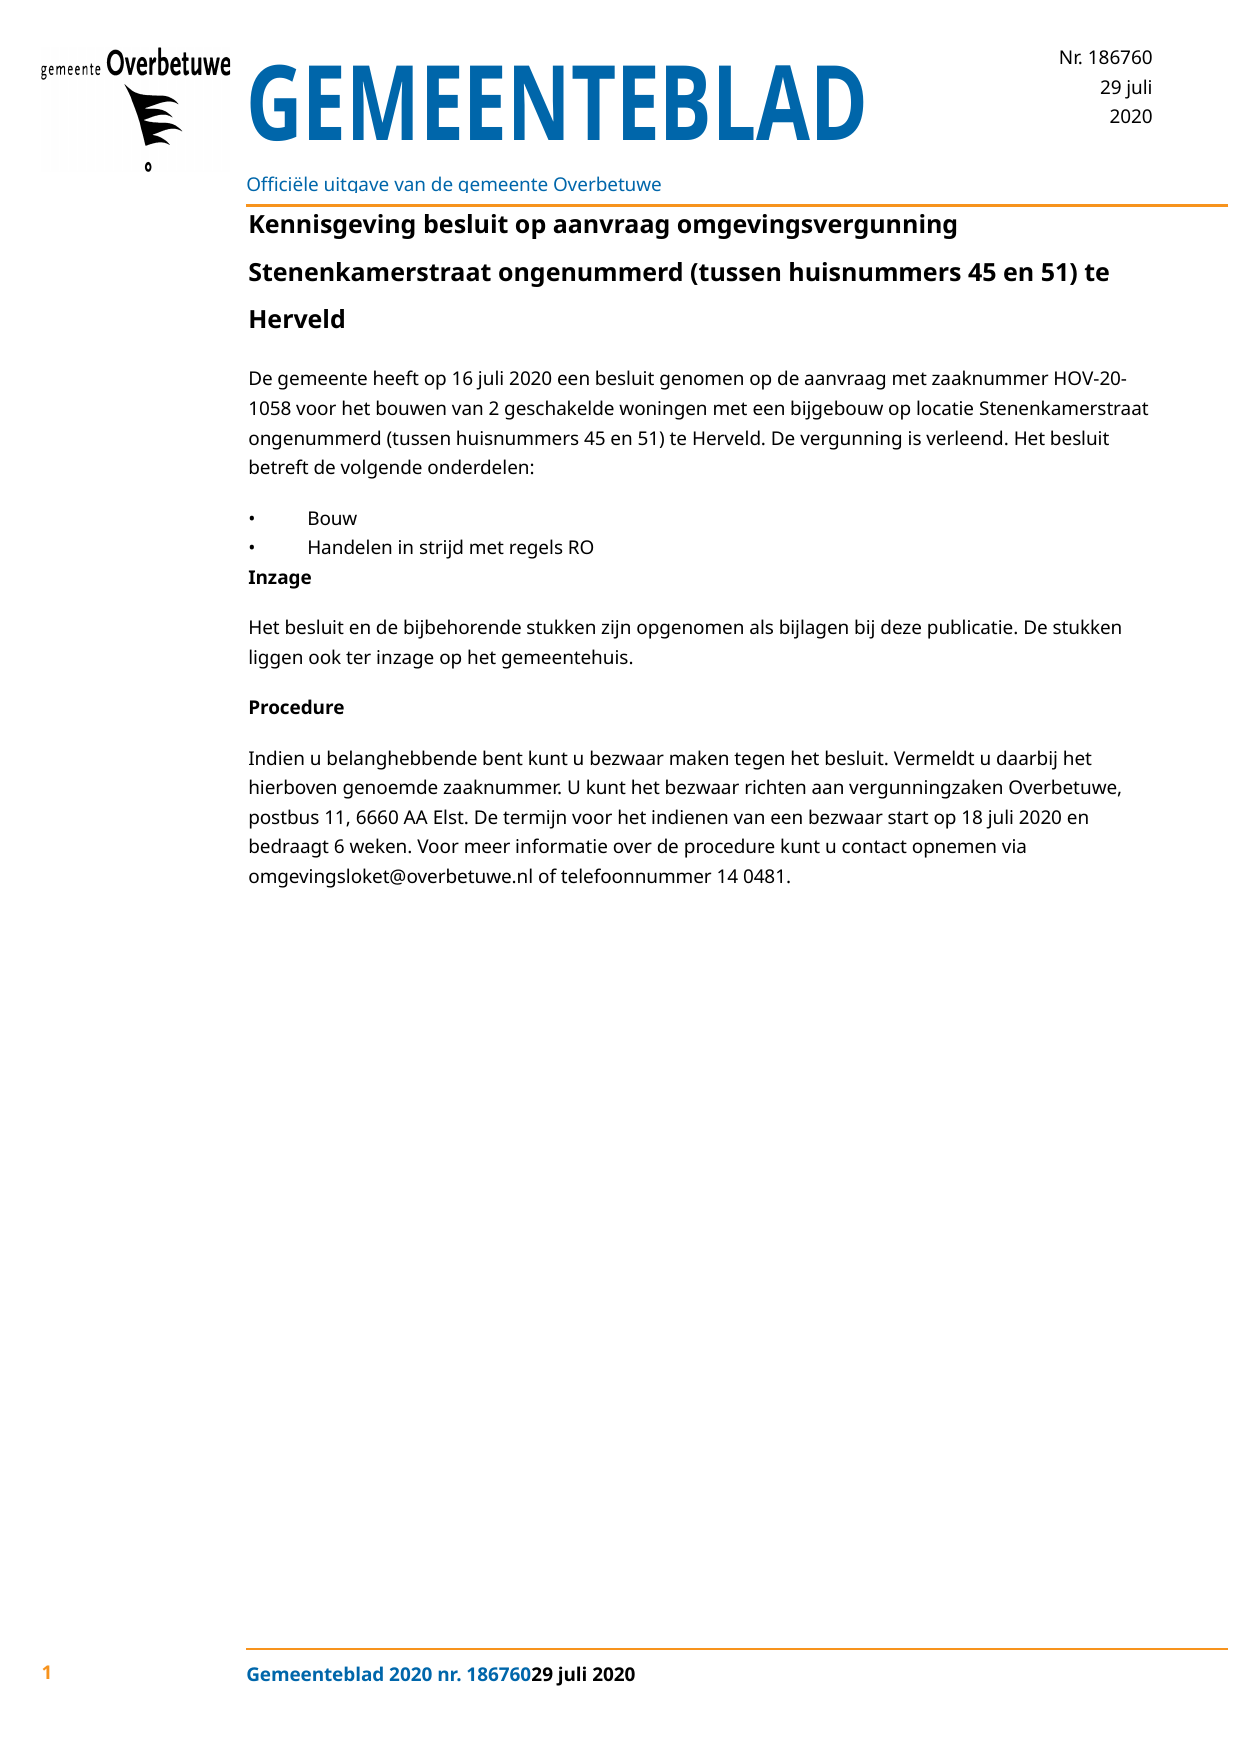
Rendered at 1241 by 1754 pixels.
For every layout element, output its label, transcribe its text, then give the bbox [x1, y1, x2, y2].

text De gemeente heeft op 16 juli 2020 een besluit genomen op de aanvraag met zaaknummer HOV-20-1058 voor het bouwen van 2 geschakelde woningen met een bijgebouw op locatie Stenenkamerstraat ongenummerd (tussen huisnummers 45 en 51) te Herveld. De vergunning is verleend. Het besluit betreft de volgende onderdelen: [248, 366, 1152, 480]
list Bouw [248, 505, 1152, 530]
list Handelen in strijd met regels RO [248, 534, 1152, 560]
picture [41, 47, 231, 172]
text Indien u belanghebbende bent kunt u bezwaar maken tegen het besluit. Vermeldt u daarbij het hierboven genoemde zaaknummer. U kunt het bezwaar richten aan vergunningzaken Overbetuwe, postbus 11, 6660 AA Elst. De termijn voor het indienen van een bezwaar start op 18 juli 2020 en bedraagt 6 weken. Voor meer informatie over de procedure kunt u contact opnemen via omgevingsloket@overbetuwe.nl of telefoonnummer 14 0481. [248, 745, 1152, 889]
text Het besluit en de bijbehorende stukken zijn opgenomen als bijlagen bij deze publicatie. De stukken liggen ook ter inzage op het gemeentehuis. [248, 614, 1152, 669]
text Inzage [248, 564, 1152, 589]
text Procedure [248, 694, 1152, 720]
text Kennisgeving besluit op aanvraag omgevingsvergunning Stenenkamerstraat ongenummerd (tussen huisnummers 45 en 51) te Herveld [248, 207, 1152, 336]
